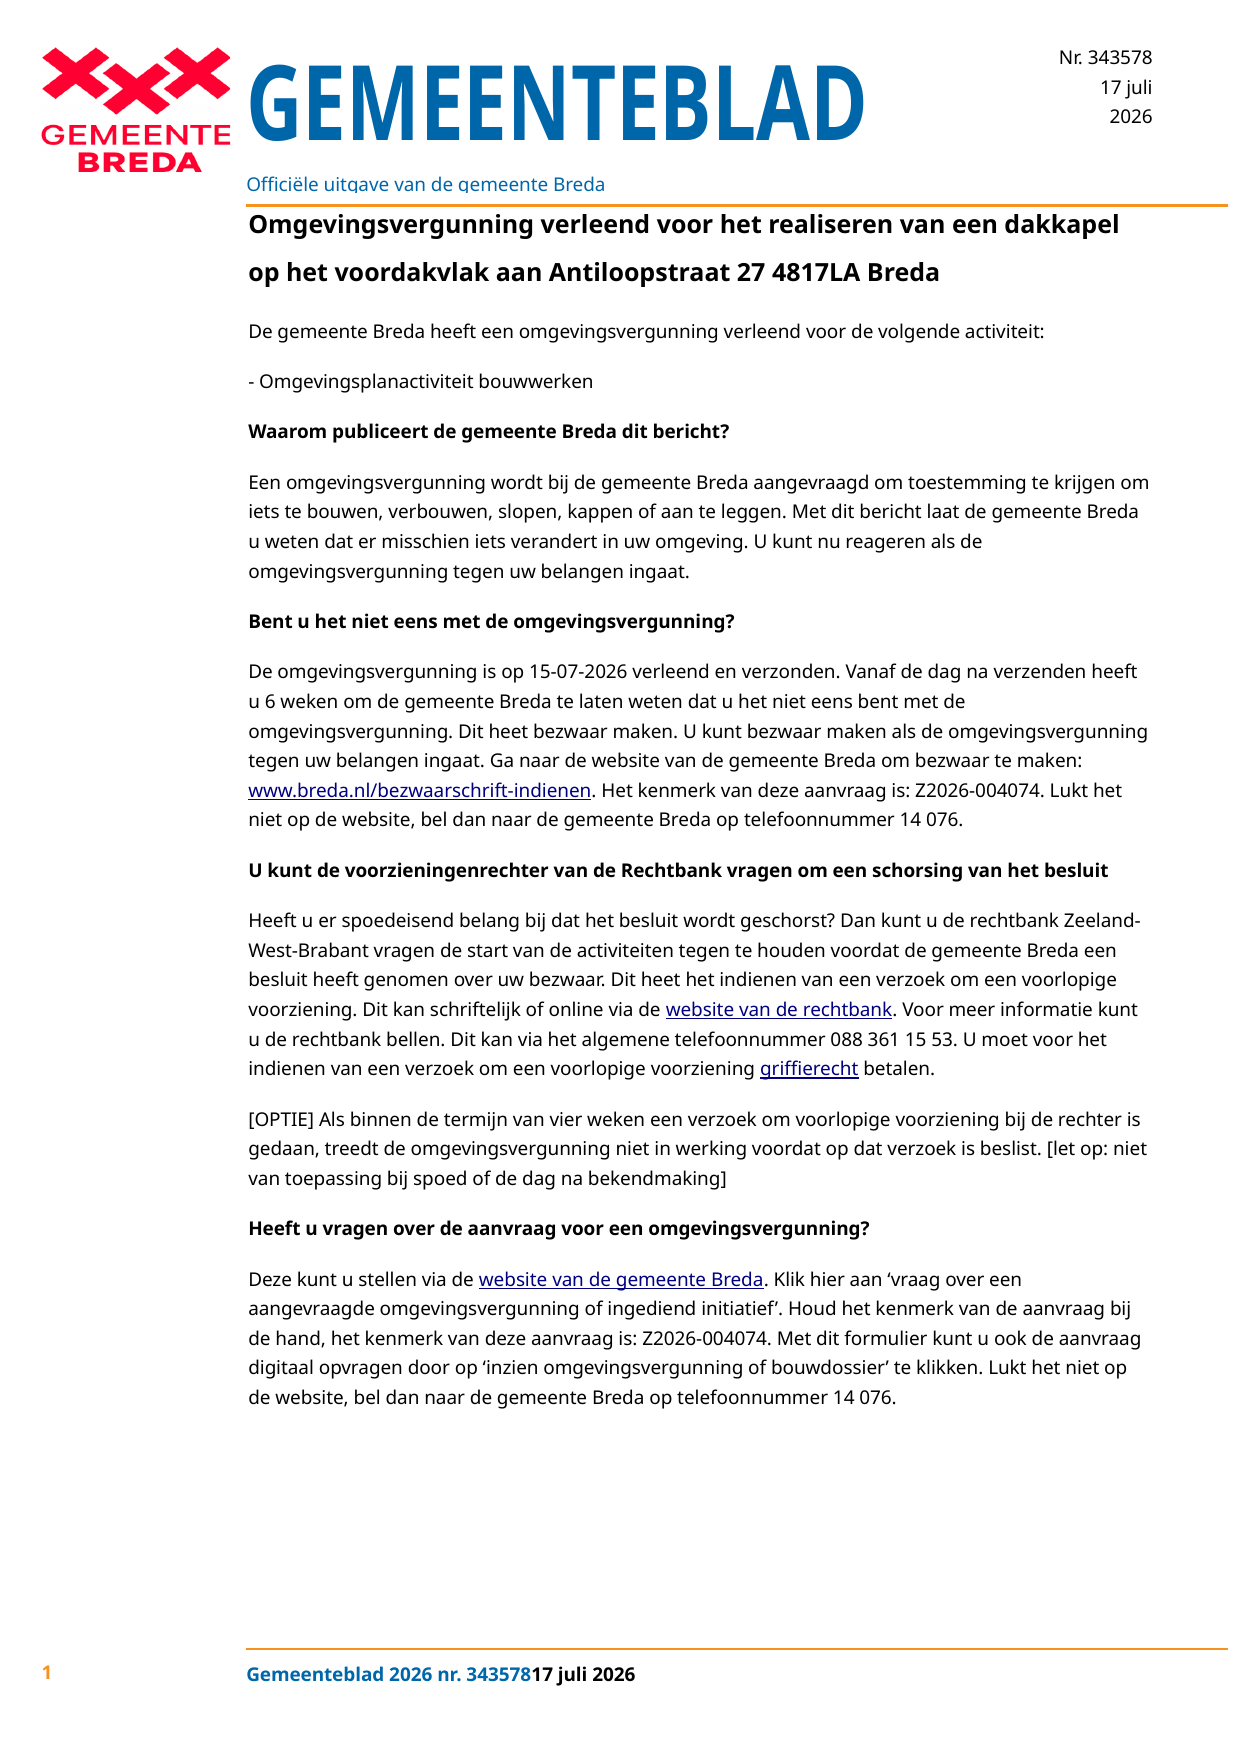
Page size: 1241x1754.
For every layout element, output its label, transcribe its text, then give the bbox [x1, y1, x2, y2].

text - Omgevingsplanactiviteit bouwwerken [248, 368, 1152, 394]
text Een omgevingsvergunning wordt bij de gemeente Breda aangevraagd om toestemming te krijgen om iets te bouwen, verbouwen, slopen, kappen of aan te leggen. Met dit bericht laat de gemeente Breda u weten dat er misschien iets verandert in uw omgeving. U kunt nu reageren als de omgevingsvergunning tegen uw belangen ingaat. [248, 469, 1152, 584]
text Deze kunt u stellen via de website van de gemeente Breda. Klik hier aan ‘vraag over een aangevraagde omgevingsvergunning of ingediend initiatief’. Houd het kenmerk van de aanvraag bij de hand, het kenmerk van deze aanvraag is: Z2026-004074. Met dit formulier kunt u ook de aanvraag digitaal opvragen door op ‘inzien omgevingsvergunning of bouwdossier’ te klikken. Lukt het niet op de website, bel dan naar de gemeente Breda op telefoonnummer 14 076. [248, 1266, 1152, 1410]
text Bent u het niet eens met de omgevingsvergunning? [248, 608, 1152, 634]
text [OPTIE] Als binnen de termijn van vier weken een verzoek om voorlopige voorziening bij de rechter is gedaan, treedt de omgevingsvergunning niet in werking voordat op dat verzoek is beslist. [let op: niet van toepassing bij spoed of de dag na bekendmaking] [248, 1106, 1152, 1191]
text De omgevingsvergunning is op 15-07-2026 verleend en verzonden. Vanaf de dag na verzenden heeft u 6 weken om de gemeente Breda te laten weten dat u het niet eens bent met de omgevingsvergunning. Dit heet bezwaar maken. U kunt bezwaar maken als de omgevingsvergunning tegen uw belangen ingaat. Ga naar de website van de gemeente Breda om bezwaar te maken: www.breda.nl/bezwaarschrift-indienen. Het kenmerk van deze aanvraag is: Z2026-004074. Lukt het niet op de website, bel dan naar de gemeente Breda op telefoonnummer 14 076. [248, 659, 1152, 832]
picture [41, 47, 231, 172]
text Heeft u vragen over de aanvraag voor een omgevingsvergunning? [248, 1215, 1152, 1241]
text Waarom publiceert de gemeente Breda dit bericht? [248, 419, 1152, 444]
text U kunt de voorzieningenrechter van de Rechtbank vragen om een schorsing van het besluit [248, 857, 1152, 883]
text De gemeente Breda heeft een omgevingsvergunning verleend voor de volgende activiteit: [248, 318, 1152, 344]
text Omgevingsvergunning verleend voor het realiseren van een dakkapel op het voordakvlak aan Antiloopstraat 27 4817LA Breda [248, 207, 1152, 288]
text Heeft u er spoedeisend belang bij dat het besluit wordt geschorst? Dan kunt u de rechtbank Zeeland-West-Brabant vragen de start van de activiteiten tegen te houden voordat de gemeente Breda een besluit heeft genomen over uw bezwaar. Dit heet het indienen van een verzoek om een voorlopige voorziening. Dit kan schriftelijk of online via de website van de rechtbank. Voor meer informatie kunt u de rechtbank bellen. Dit kan via het algemene telefoonnummer 088 361 15 53. U moet voor het indienen van een verzoek om een voorlopige voorziening griffierecht betalen. [248, 907, 1152, 1081]
